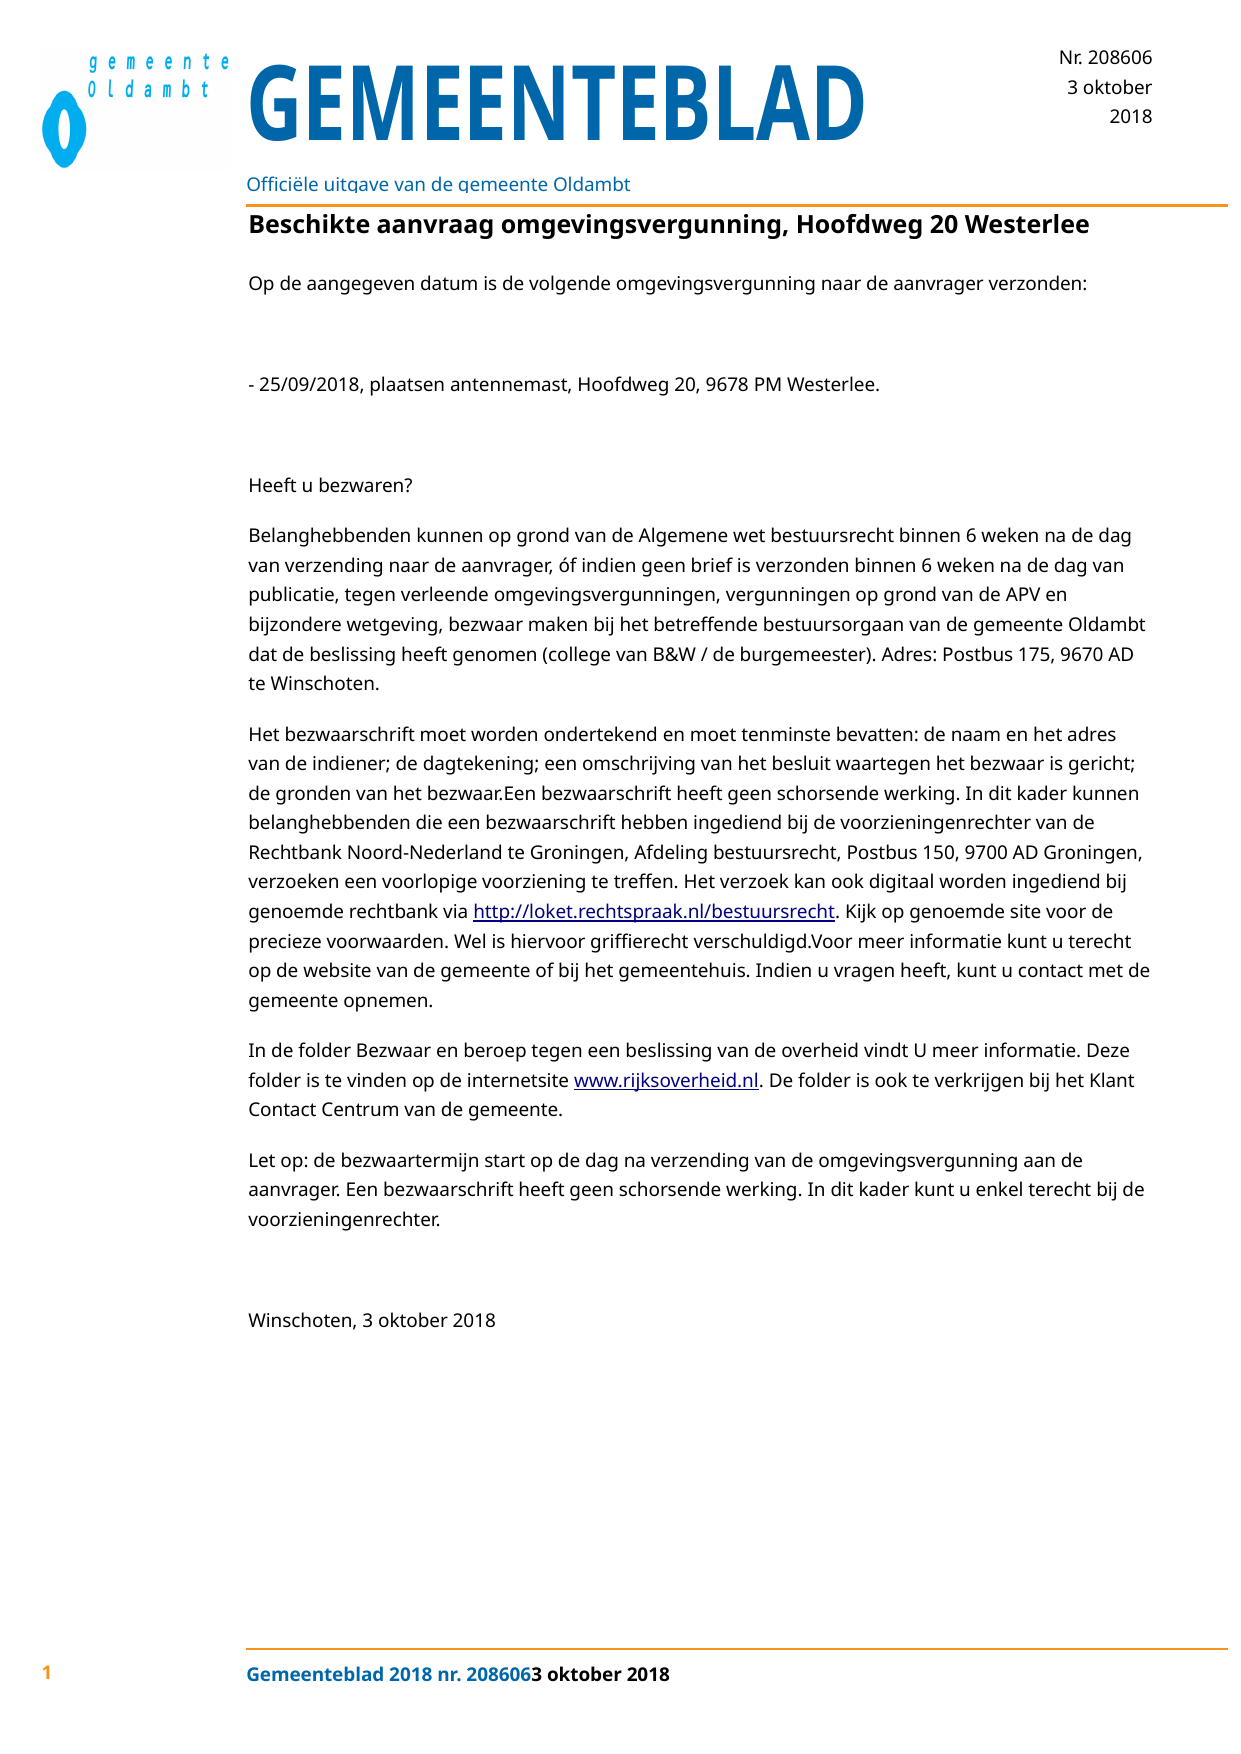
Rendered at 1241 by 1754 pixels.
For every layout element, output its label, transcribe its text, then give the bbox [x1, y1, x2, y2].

text In de folder Bezwaar en beroep tegen een beslissing van de overheid vindt U meer informatie. Deze folder is te vinden op de internetsite www.rijksoverheid.nl. De folder is ook te verkrijgen bij het Klant Contact Centrum van de gemeente. [248, 1037, 1152, 1122]
text Heeft u bezwaren? [248, 472, 1152, 498]
text Let op: de bezwaartermijn start op de dag na verzending van de omgevingsvergunning aan de aanvrager. Een bezwaarschrift heeft geen schorsende werking. In dit kader kunt u enkel terecht bij de voorzieningenrechter. [248, 1147, 1152, 1232]
picture [41, 47, 231, 172]
text Het bezwaarschrift moet worden ondertekend en moet tenminste bevatten: de naam en het adres van de indiener; de dagtekening; een omschrijving van het besluit waartegen het bezwaar is gericht; de gronden van het bezwaar.Een bezwaarschrift heeft geen schorsende werking. In dit kader kunnen belanghebbenden die een bezwaarschrift hebben ingediend bij de voorzieningenrechter van de Rechtbank Noord-Nederland te Groningen, Afdeling bestuursrecht, Postbus 150, 9700 AD Groningen, verzoeken een voorlopige voorziening te treffen. Het verzoek kan ook digitaal worden ingediend bij genoemde rechtbank via http://loket.rechtspraak.nl/bestuursrecht. Kijk op genoemde site voor de precieze voorwaarden. Wel is hiervoor griffierecht verschuldigd.Voor meer informatie kunt u terecht op de website van de gemeente of bij het gemeentehuis. Indien u vragen heeft, kunt u contact met de gemeente opnemen. [248, 721, 1152, 1013]
text Winschoten, 3 oktober 2018 [248, 1307, 1152, 1333]
text Op de aangegeven datum is de volgende omgevingsvergunning naar de aanvrager verzonden: [248, 270, 1152, 296]
text - 25/09/2018, plaatsen antennemast, Hoofdweg 20, 9678 PM Westerlee. [248, 371, 1152, 397]
text Belanghebbenden kunnen op grond van de Algemene wet bestuursrecht binnen 6 weken na de dag van verzending naar de aanvrager, óf indien geen brief is verzonden binnen 6 weken na de dag van publicatie, tegen verleende omgevingsvergunningen, vergunningen op grond van de APV en bijzondere wetgeving, bezwaar maken bij het betreffende bestuursorgaan van de gemeente Oldambt dat de beslissing heeft genomen (college van B&W / de burgemeester). Adres: Postbus 175, 9670 AD te Winschoten. [248, 522, 1152, 696]
text Beschikte aanvraag omgevingsvergunning, Hoofdweg 20 Westerlee [248, 207, 1152, 241]
